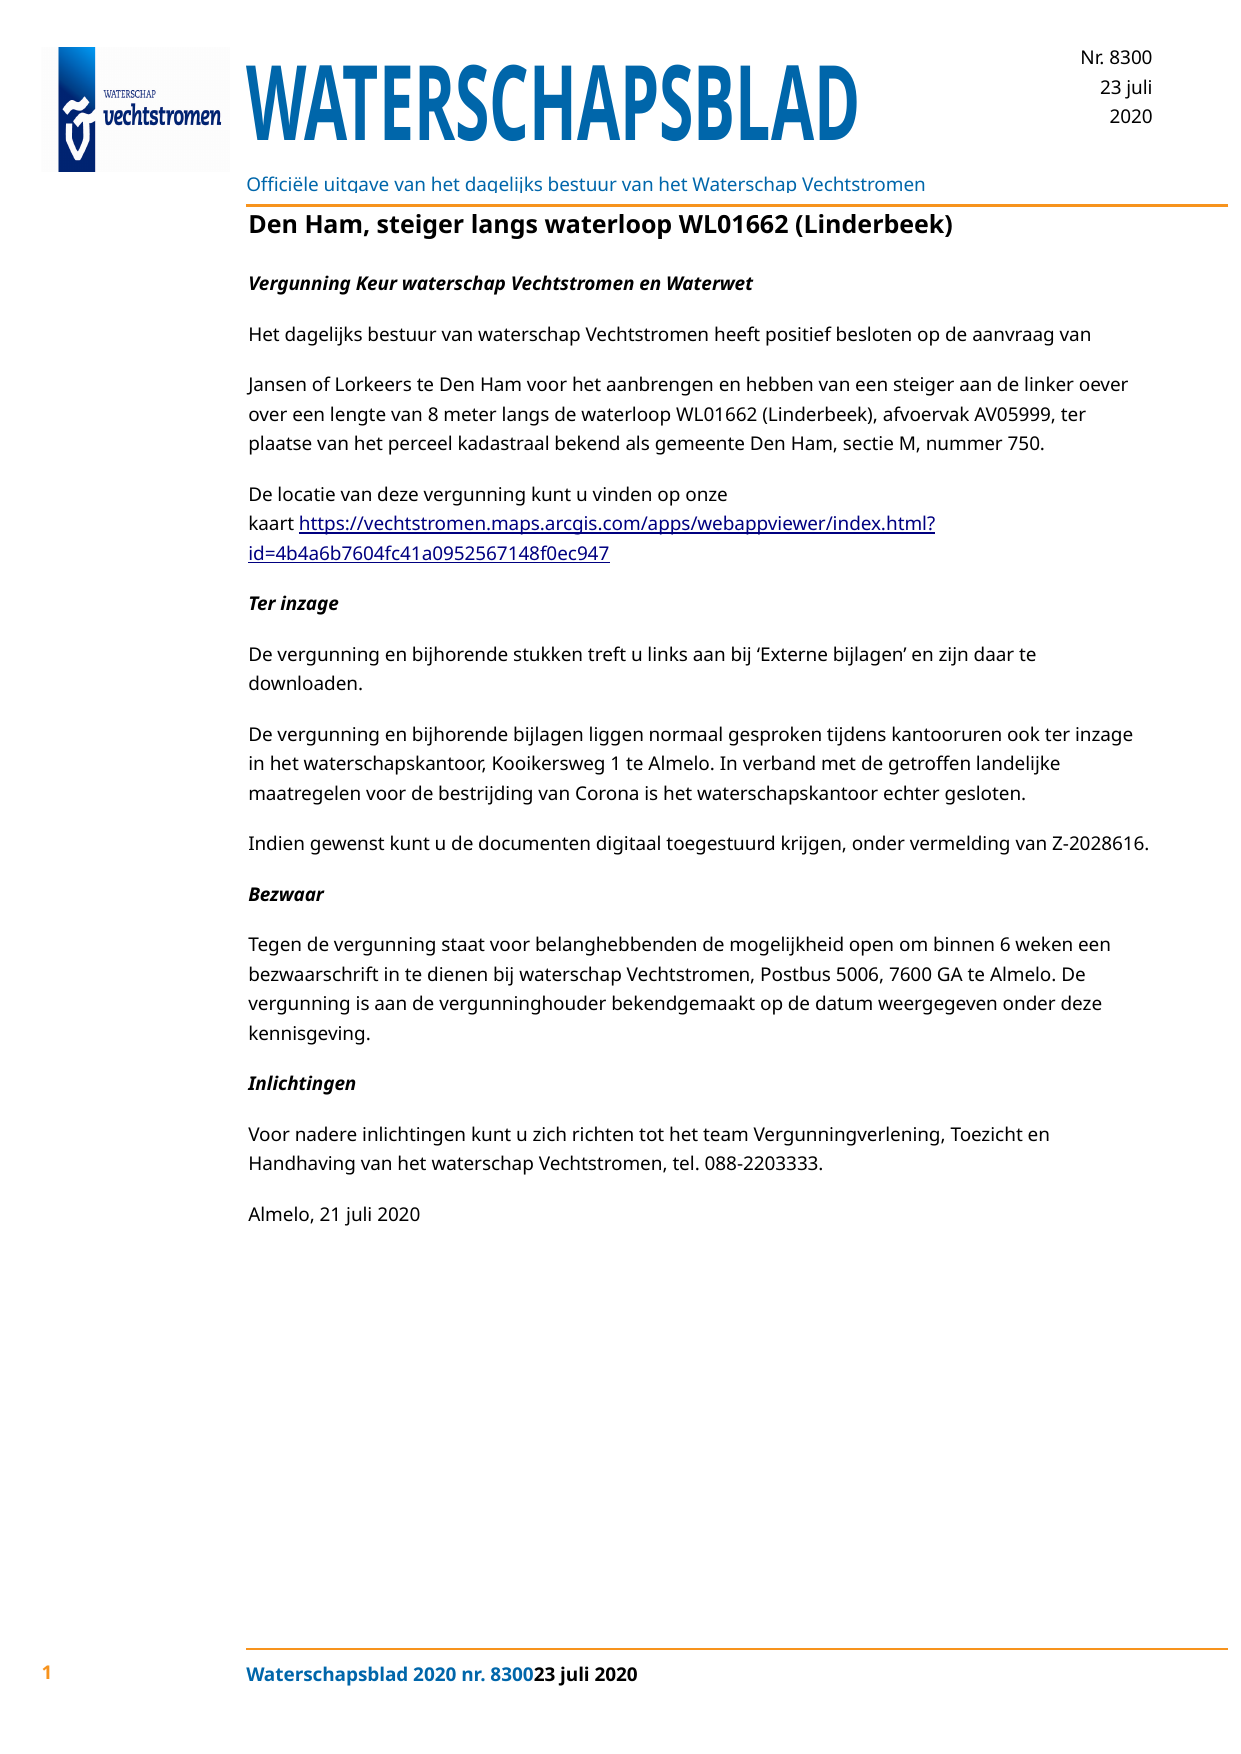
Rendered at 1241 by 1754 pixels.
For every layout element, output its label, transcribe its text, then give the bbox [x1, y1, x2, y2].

text De vergunning en bijhorende stukken treft u links aan bij ‘Externe bijlagen’ en zijn daar te downloaden. [248, 641, 1152, 696]
text Voor nadere inlichtingen kunt u zich richten tot het team Vergunningverlening, Toezicht en Handhaving van het waterschap Vechtstromen, tel. 088-2203333. [248, 1121, 1152, 1176]
text Indien gewenst kunt u de documenten digitaal toegestuurd krijgen, onder vermelding van Z-2028616. [248, 830, 1152, 856]
text De locatie van deze vergunning kunt u vinden op onze kaart https://vechtstromen.maps.arcgis.com/apps/webappviewer/index.html?id=4b4a6b7604fc41a0952567148f0ec947 [248, 481, 1152, 566]
text Den Ham, steiger langs waterloop WL01662 (Linderbeek) [248, 207, 1152, 241]
text Tegen de vergunning staat voor belanghebbenden de mogelijkheid open om binnen 6 weken een bezwaarschrift in te dienen bij waterschap Vechtstromen, Postbus 5006, 7600 GA te Almelo. De vergunning is aan de vergunninghouder bekendgemaakt op de datum weergegeven onder deze kennisgeving. [248, 931, 1152, 1046]
text Vergunning Keur waterschap Vechtstromen en Waterwet [248, 270, 1152, 296]
text De vergunning en bijhorende bijlagen liggen normaal gesproken tijdens kantooruren ook ter inzage in het waterschapskantoor, Kooikersweg 1 te Almelo. In verband met de getroffen landelijke maatregelen voor de bestrijding van Corona is het waterschapskantoor echter gesloten. [248, 721, 1152, 806]
text Almelo, 21 juli 2020 [248, 1201, 1152, 1226]
picture [41, 47, 231, 172]
text Bezwaar [248, 881, 1152, 906]
text Ter inzage [248, 590, 1152, 616]
text Het dagelijks bestuur van waterschap Vechtstromen heeft positief besloten op de aanvraag van [248, 321, 1152, 346]
text Inlichtingen [248, 1070, 1152, 1096]
text Jansen of Lorkeers te Den Ham voor het aanbrengen en hebben van een steiger aan de linker oever over een lengte van 8 meter langs de waterloop WL01662 (Linderbeek), afvoervak AV05999, ter plaatse van het perceel kadastraal bekend als gemeente Den Ham, sectie M, nummer 750. [248, 371, 1152, 456]
